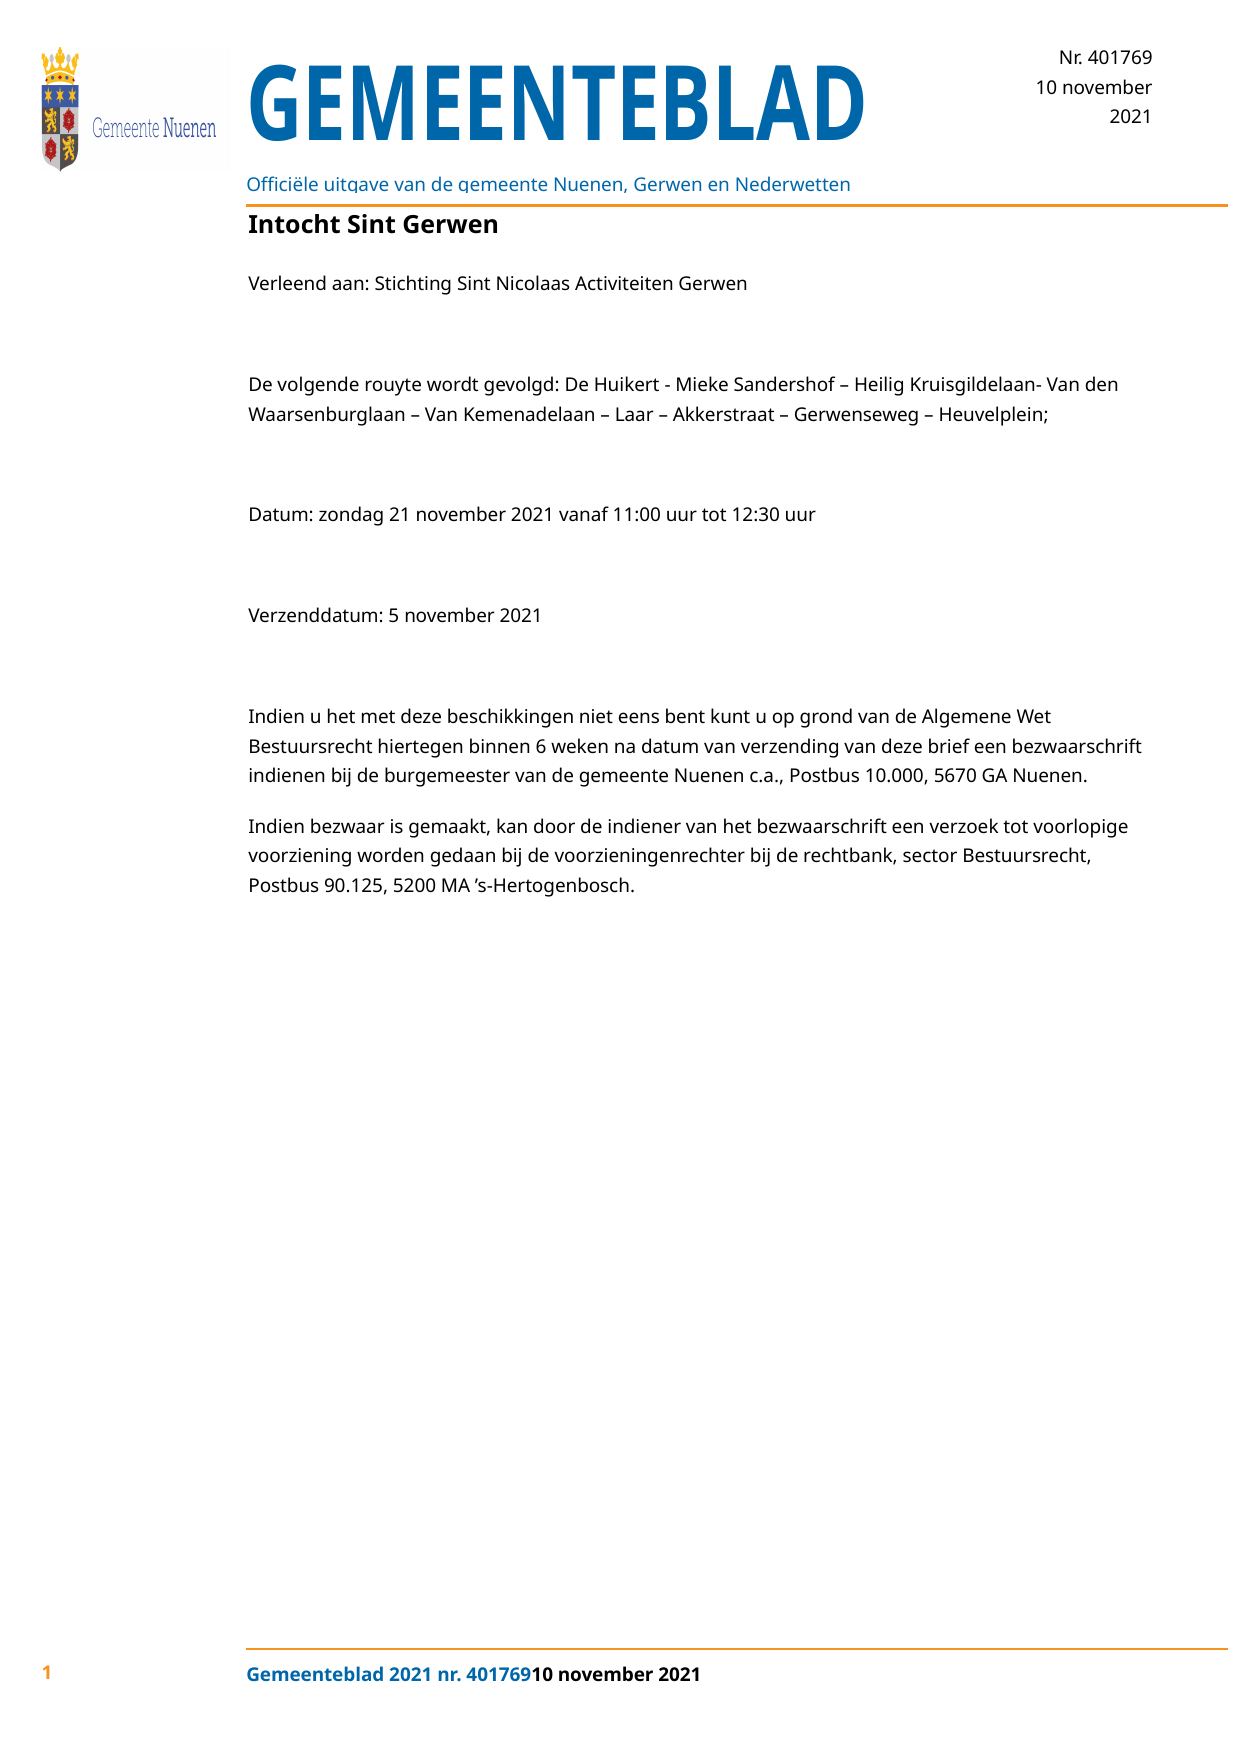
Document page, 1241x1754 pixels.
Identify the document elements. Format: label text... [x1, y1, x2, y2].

text Datum: zondag 21 november 2021 vanaf 11:00 uur tot 12:30 uur [248, 502, 1152, 527]
text Intocht Sint Gerwen [248, 207, 1152, 241]
text Verzenddatum: 5 november 2021 [248, 602, 1152, 628]
text Indien u het met deze beschikkingen niet eens bent kunt u op grond van de Algemene Wet Bestuursrecht hiertegen binnen 6 weken na datum van verzending van deze brief een bezwaarschrift indienen bij de burgemeester van de gemeente Nuenen c.a., Postbus 10.000, 5670 GA Nuenen. [248, 703, 1152, 788]
picture [41, 47, 231, 172]
text Indien bezwaar is gemaakt, kan door de indiener van het bezwaarschrift een verzoek tot voorlopige voorziening worden gedaan bij de voorzieningenrechter bij de rechtbank, sector Bestuursrecht, Postbus 90.125, 5200 MA ’s-Hertogenbosch. [248, 813, 1152, 898]
text Verleend aan: Stichting Sint Nicolaas Activiteiten Gerwen [248, 270, 1152, 296]
text De volgende rouyte wordt gevolgd: De Huikert - Mieke Sandershof – Heilig Kruisgildelaan- Van den Waarsenburglaan – Van Kemenadelaan – Laar – Akkerstraat – Gerwenseweg – Heuvelplein; [248, 371, 1152, 426]
